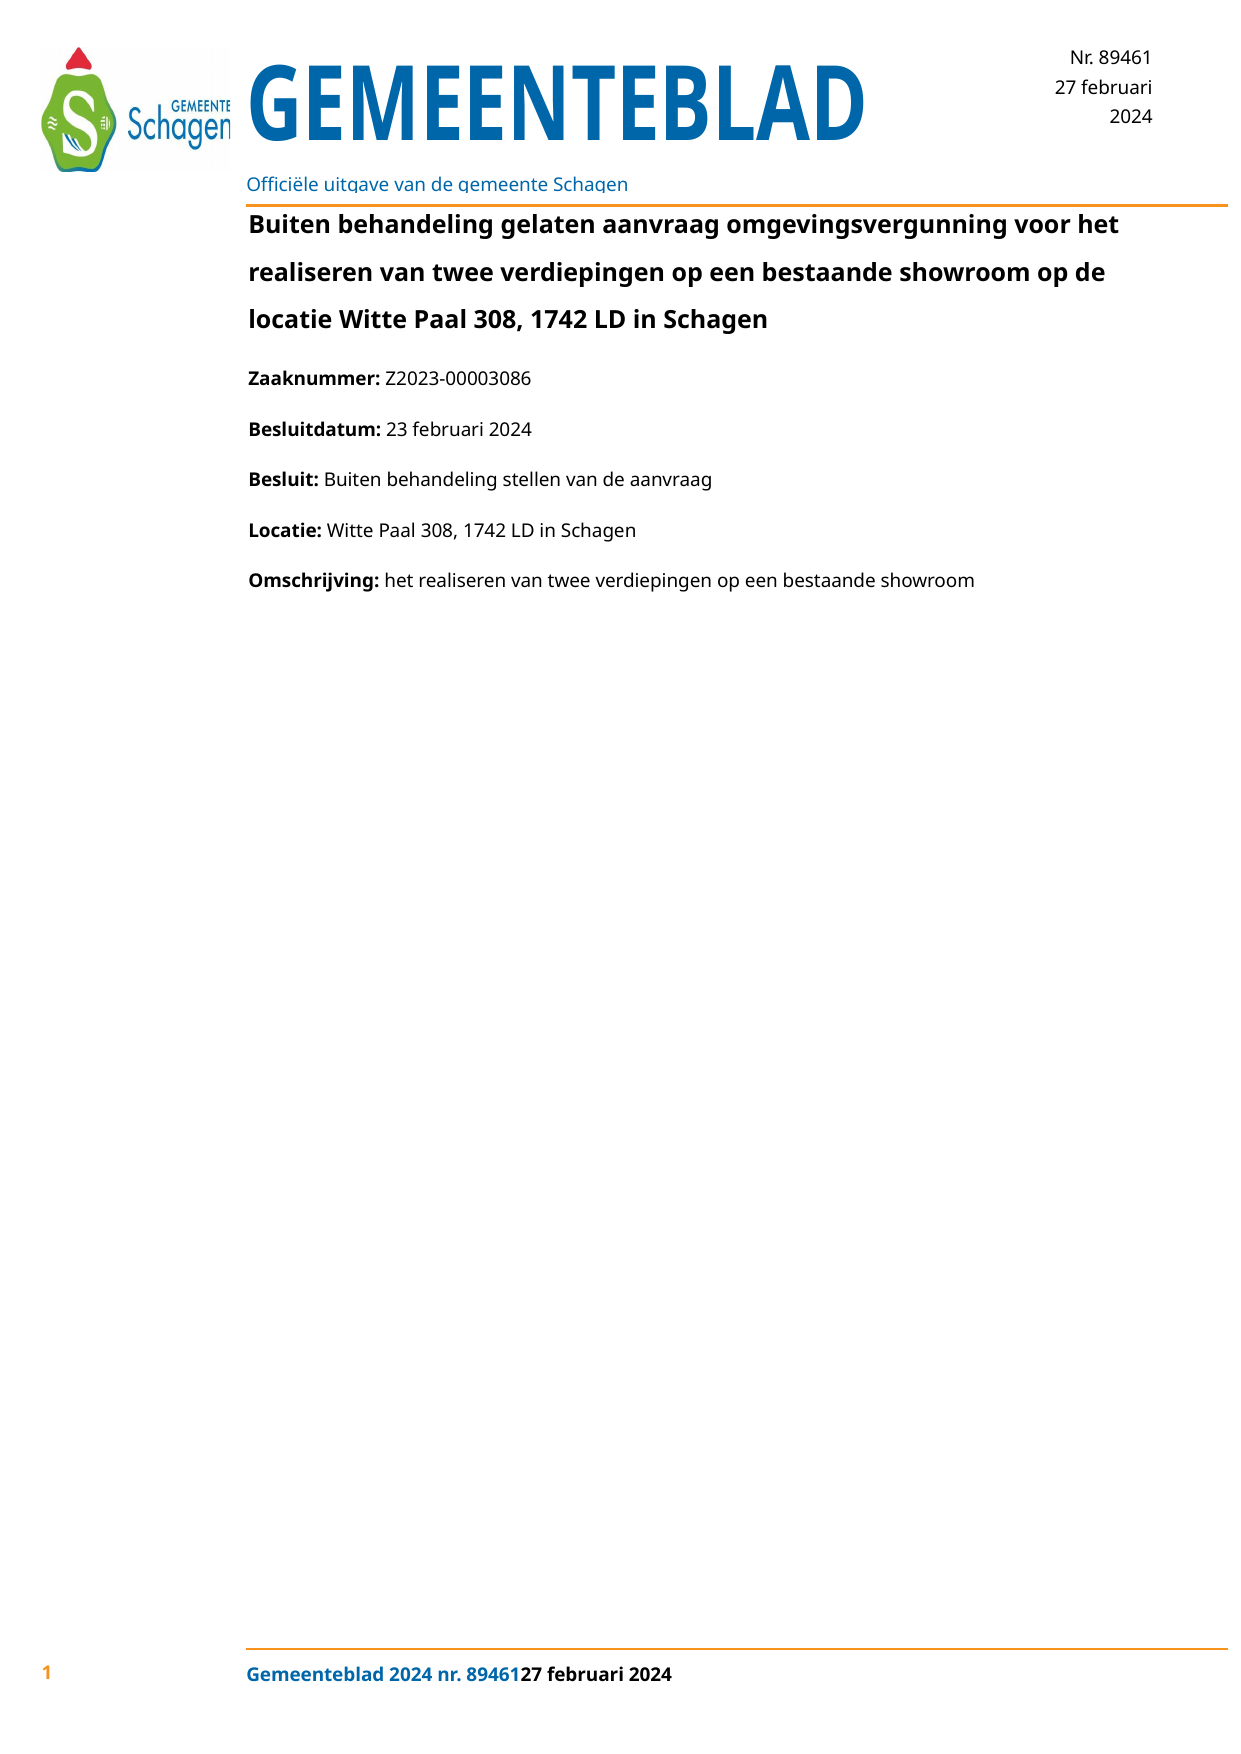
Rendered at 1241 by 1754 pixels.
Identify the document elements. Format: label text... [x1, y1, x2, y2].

picture [41, 47, 231, 172]
text Zaaknummer: Z2023-00003086 [248, 366, 1152, 391]
text Omschrijving: het realiseren van twee verdiepingen op een bestaande showroom [248, 567, 1152, 593]
text Locatie: Witte Paal 308, 1742 LD in Schagen [248, 517, 1152, 542]
text Besluit: Buiten behandeling stellen van de aanvraag [248, 466, 1152, 492]
text Besluitdatum: 23 februari 2024 [248, 416, 1152, 442]
text Buiten behandeling gelaten aanvraag omgevingsvergunning voor het realiseren van twee verdiepingen op een bestaande showroom op de locatie Witte Paal 308, 1742 LD in Schagen [248, 207, 1152, 336]
